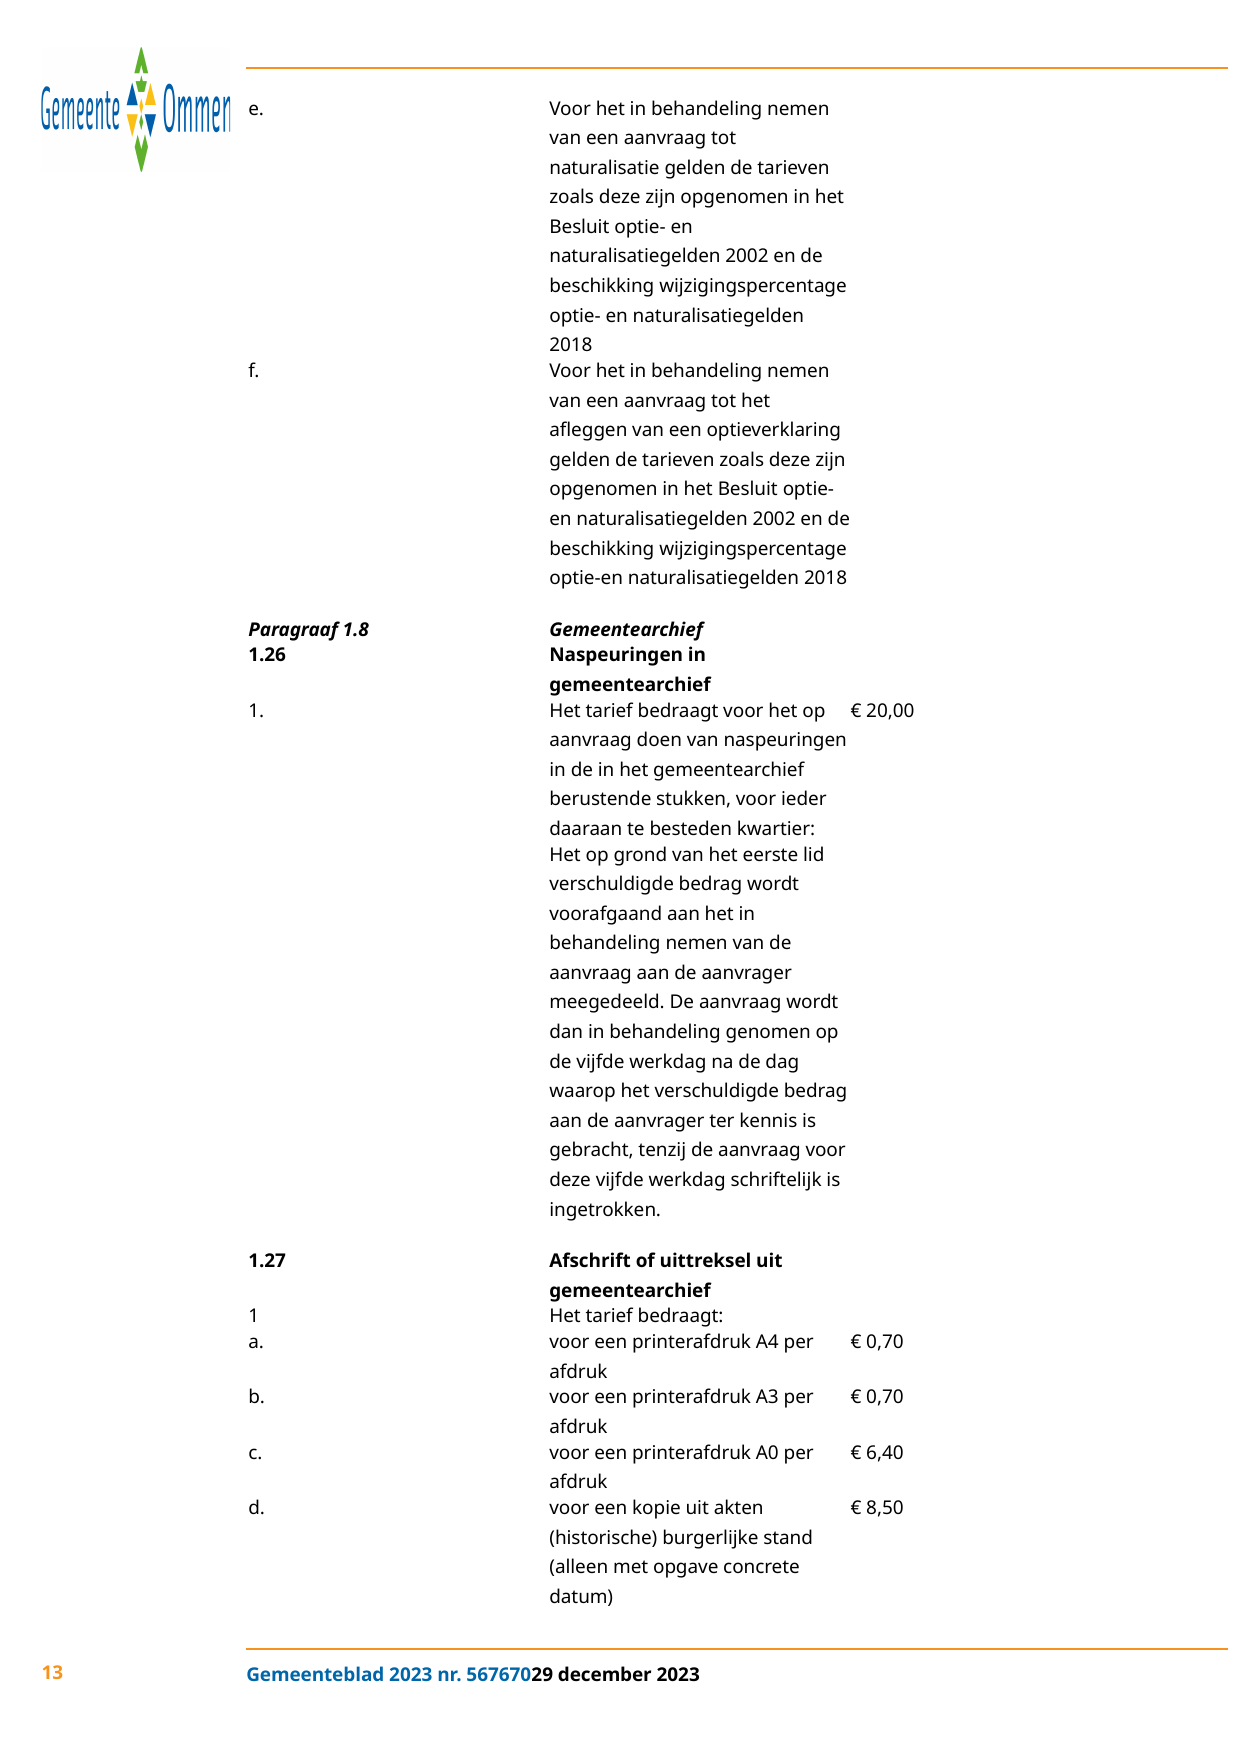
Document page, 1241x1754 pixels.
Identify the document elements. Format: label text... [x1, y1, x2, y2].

table_cell 1.27 [248, 1247, 549, 1303]
table_cell Paragraaf 1.8 [248, 616, 549, 641]
table_cell a. [248, 1328, 549, 1384]
table_cell € 6,40 [850, 1439, 1152, 1494]
table_cell [549, 1222, 850, 1247]
table_cell € 0,70 [850, 1384, 1152, 1439]
table_cell [850, 1303, 1152, 1328]
table_cell [850, 1222, 1152, 1247]
table_cell voor een printerafdruk A0 per afdruk [549, 1439, 850, 1494]
table_cell Het op grond van het eerste lid verschuldigde bedrag wordt voorafgaand aan het in behandeling nemen van de aanvraag aan de aanvrager meegedeeld. De aanvraag wordt dan in behandeling genomen op de vijfde werkdag na de dag waarop het verschuldigde bedrag aan de aanvrager ter kennis is gebracht, tenzij de aanvraag voor deze vijfde werkdag schriftelijk is ingetrokken. [549, 841, 850, 1222]
table_cell voor een kopie uit akten (historische) burgerlijke stand (alleen met opgave concrete datum) [549, 1494, 850, 1609]
table_cell [850, 841, 1152, 1222]
table_cell c. [248, 1439, 549, 1494]
table_cell e. [248, 95, 549, 357]
table_cell voor een printerafdruk A4 per afdruk [549, 1328, 850, 1384]
table_cell d. [248, 1494, 549, 1609]
picture [41, 47, 231, 172]
table_cell Gemeentearchief [549, 616, 850, 641]
table_cell [850, 590, 1152, 616]
table_cell voor een printerafdruk A3 per afdruk [549, 1384, 850, 1439]
table_cell € 20,00 [850, 697, 1152, 841]
table_cell [248, 590, 549, 616]
table_cell [248, 1222, 549, 1247]
table_cell [850, 641, 1152, 697]
table_cell € 0,70 [850, 1328, 1152, 1384]
table_cell [850, 357, 1152, 590]
table_cell € 8,50 [850, 1494, 1152, 1609]
table_cell 1. [248, 697, 549, 841]
table_cell [248, 841, 549, 1222]
table_cell [850, 616, 1152, 641]
table_cell f. [248, 357, 549, 590]
table_cell Het tarief bedraagt: [549, 1303, 850, 1328]
table_cell [850, 95, 1152, 357]
table_cell [549, 590, 850, 616]
table_cell b. [248, 1384, 549, 1439]
table_cell 1 [248, 1303, 549, 1328]
table_cell Afschrift of uittreksel uit gemeentearchief [549, 1247, 850, 1303]
table_cell Naspeuringen in gemeentearchief [549, 641, 850, 697]
table_cell 1.26 [248, 641, 549, 697]
table_cell Voor het in behandeling nemen van een aanvraag tot naturalisatie gelden de tarieven zoals deze zijn opgenomen in het Besluit optie- en naturalisatiegelden 2002 en de beschikking wijzigingspercentage optie- en naturalisatiegelden 2018 [549, 95, 850, 357]
table_cell Voor het in behandeling nemen van een aanvraag tot het afleggen van een optieverklaring gelden de tarieven zoals deze zijn opgenomen in het Besluit optie- en naturalisatiegelden 2002 en de beschikking wijzigingspercentage optie-en naturalisatiegelden 2018 [549, 357, 850, 590]
table_cell [850, 1247, 1152, 1303]
table_cell Het tarief bedraagt voor het op aanvraag doen van naspeuringen in de in het gemeentearchief berustende stukken, voor ieder daaraan te besteden kwartier: [549, 697, 850, 841]
